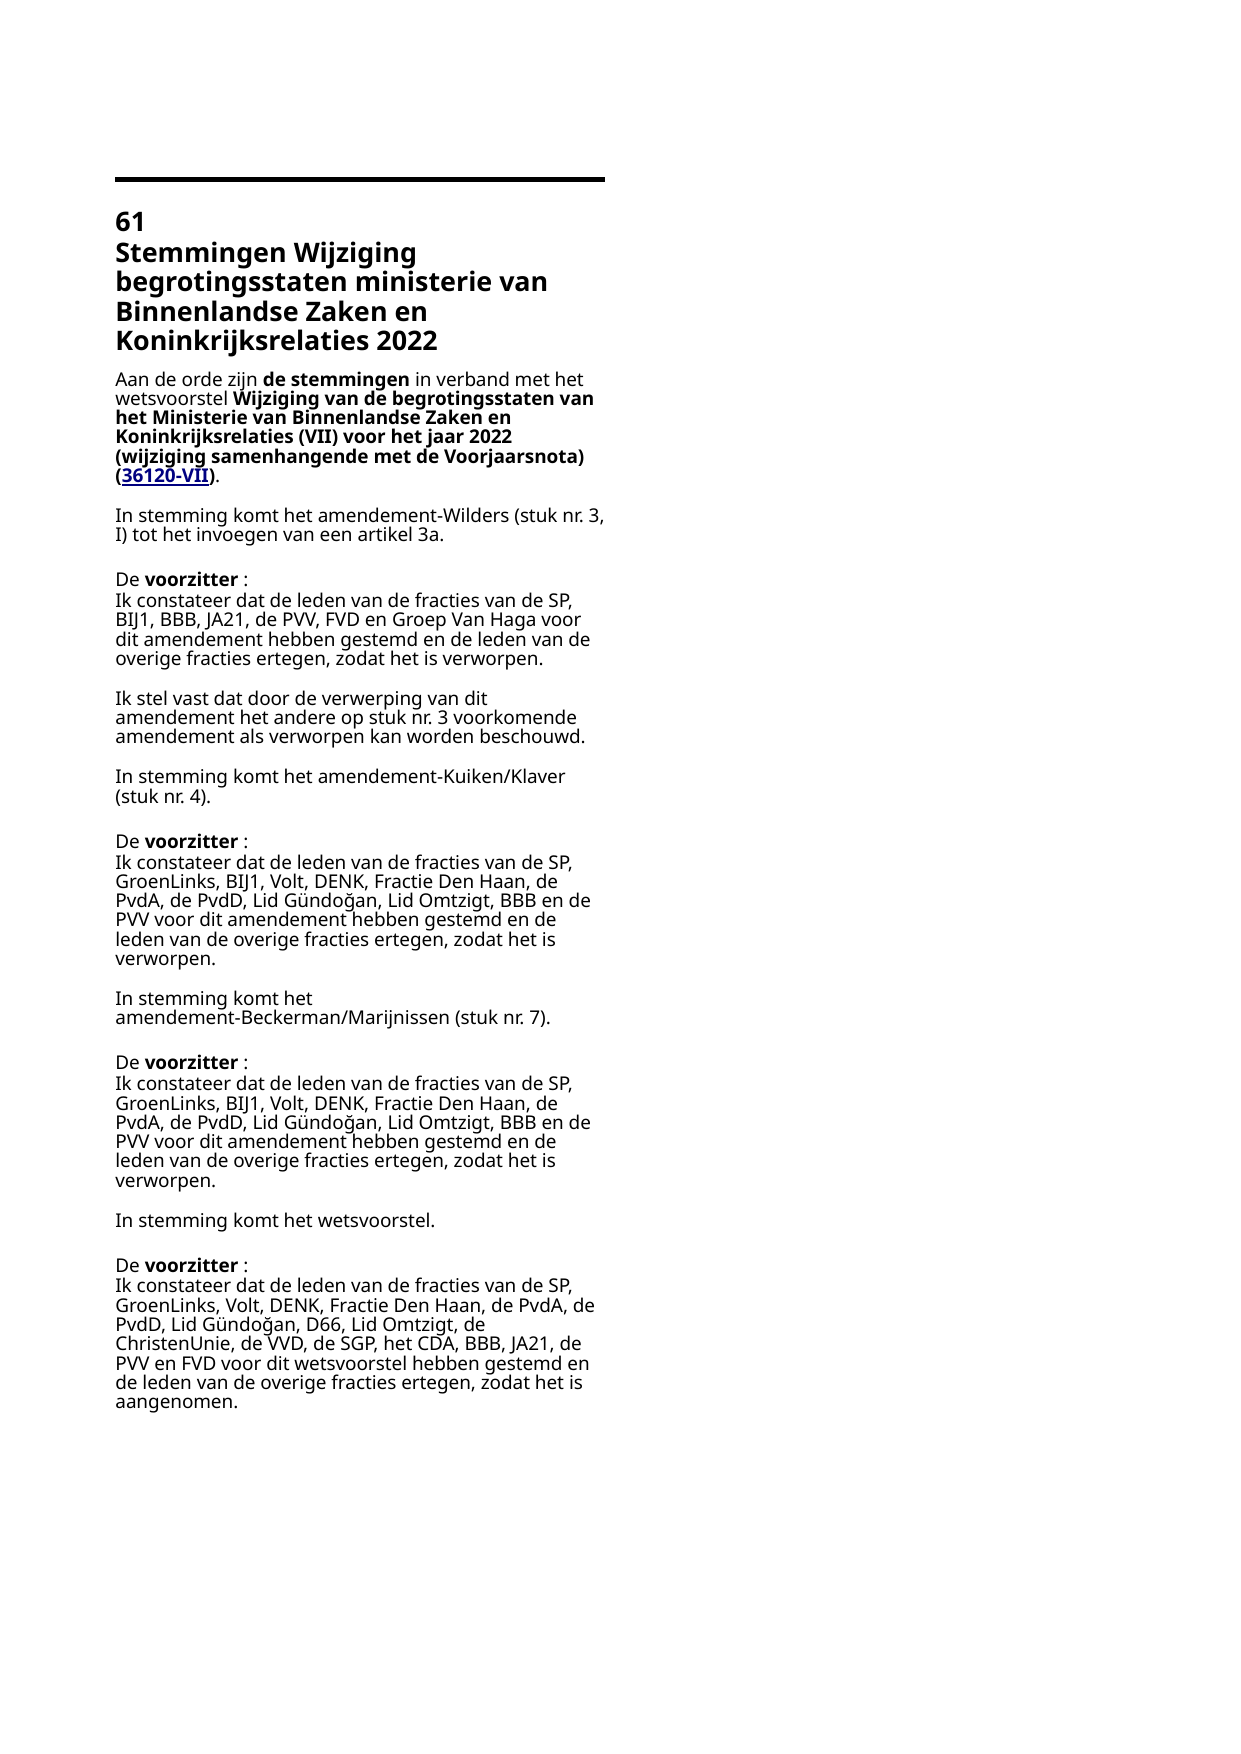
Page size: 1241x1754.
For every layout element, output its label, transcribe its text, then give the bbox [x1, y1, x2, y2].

text Stemmingen Wijziging begrotingsstaten ministerie van Binnenlandse Zaken en Koninkrijksrelaties 2022 [115, 239, 605, 371]
text In stemming komt het amendement-Wilders (stuk nr. 3, I) tot het invoegen van een artikel 3a. [115, 507, 605, 546]
text Ik stel vast dat door de verwerping van dit amendement het andere op stuk nr. 3 voorkomende amendement als verworpen kan worden beschouwd. [115, 690, 605, 748]
text Ik constateer dat de leden van de fracties van de SP, GroenLinks, Volt, DENK, Fractie Den Haan, de PvdA, de PvdD, Lid Gündoğan, D66, Lid Omtzigt, de ChristenUnie, de VVD, de SGP, het CDA, BBB, JA21, de PVV en FVD voor dit wetsvoorstel hebben gestemd en de leden van de overige fracties ertegen, zodat het is aangenomen. [115, 1277, 605, 1412]
text De voorzitter : [115, 1252, 605, 1277]
text In stemming komt het amendement-Beckerman/Marijnissen (stuk nr. 7). [115, 990, 605, 1029]
text Ik constateer dat de leden van de fracties van de SP, BIJ1, BBB, JA21, de PVV, FVD en Groep Van Haga voor dit amendement hebben gestemd en de leden van de overige fracties ertegen, zodat het is verworpen. [115, 592, 605, 669]
text Ik constateer dat de leden van de fracties van de SP, GroenLinks, BIJ1, Volt, DENK, Fractie Den Haan, de PvdA, de PvdD, Lid Gündoğan, Lid Omtzigt, BBB en de PVV voor dit amendement hebben gestemd en de leden van de overige fracties ertegen, zodat het is verworpen. [115, 1075, 605, 1191]
text De voorzitter : [115, 566, 605, 592]
text In stemming komt het amendement-Kuiken/Klaver (stuk nr. 4). [115, 768, 605, 807]
text 61 [115, 203, 605, 239]
text De voorzitter : [115, 1049, 605, 1075]
text Aan de orde zijn de stemmingen in verband met het wetsvoorstel Wijziging van de begrotingsstaten van het Ministerie van Binnenlandse Zaken en Koninkrijksrelaties (VII) voor het jaar 2022 (wijziging samenhangende met de Voorjaarsnota) (36120-VII). [115, 371, 605, 486]
text In stemming komt het wetsvoorstel. [115, 1212, 605, 1231]
text Ik constateer dat de leden van de fracties van de SP, GroenLinks, BIJ1, Volt, DENK, Fractie Den Haan, de PvdA, de PvdD, Lid Gündoğan, Lid Omtzigt, BBB en de PVV voor dit amendement hebben gestemd en de leden van de overige fracties ertegen, zodat het is verworpen. [115, 854, 605, 969]
text De voorzitter : [115, 828, 605, 854]
